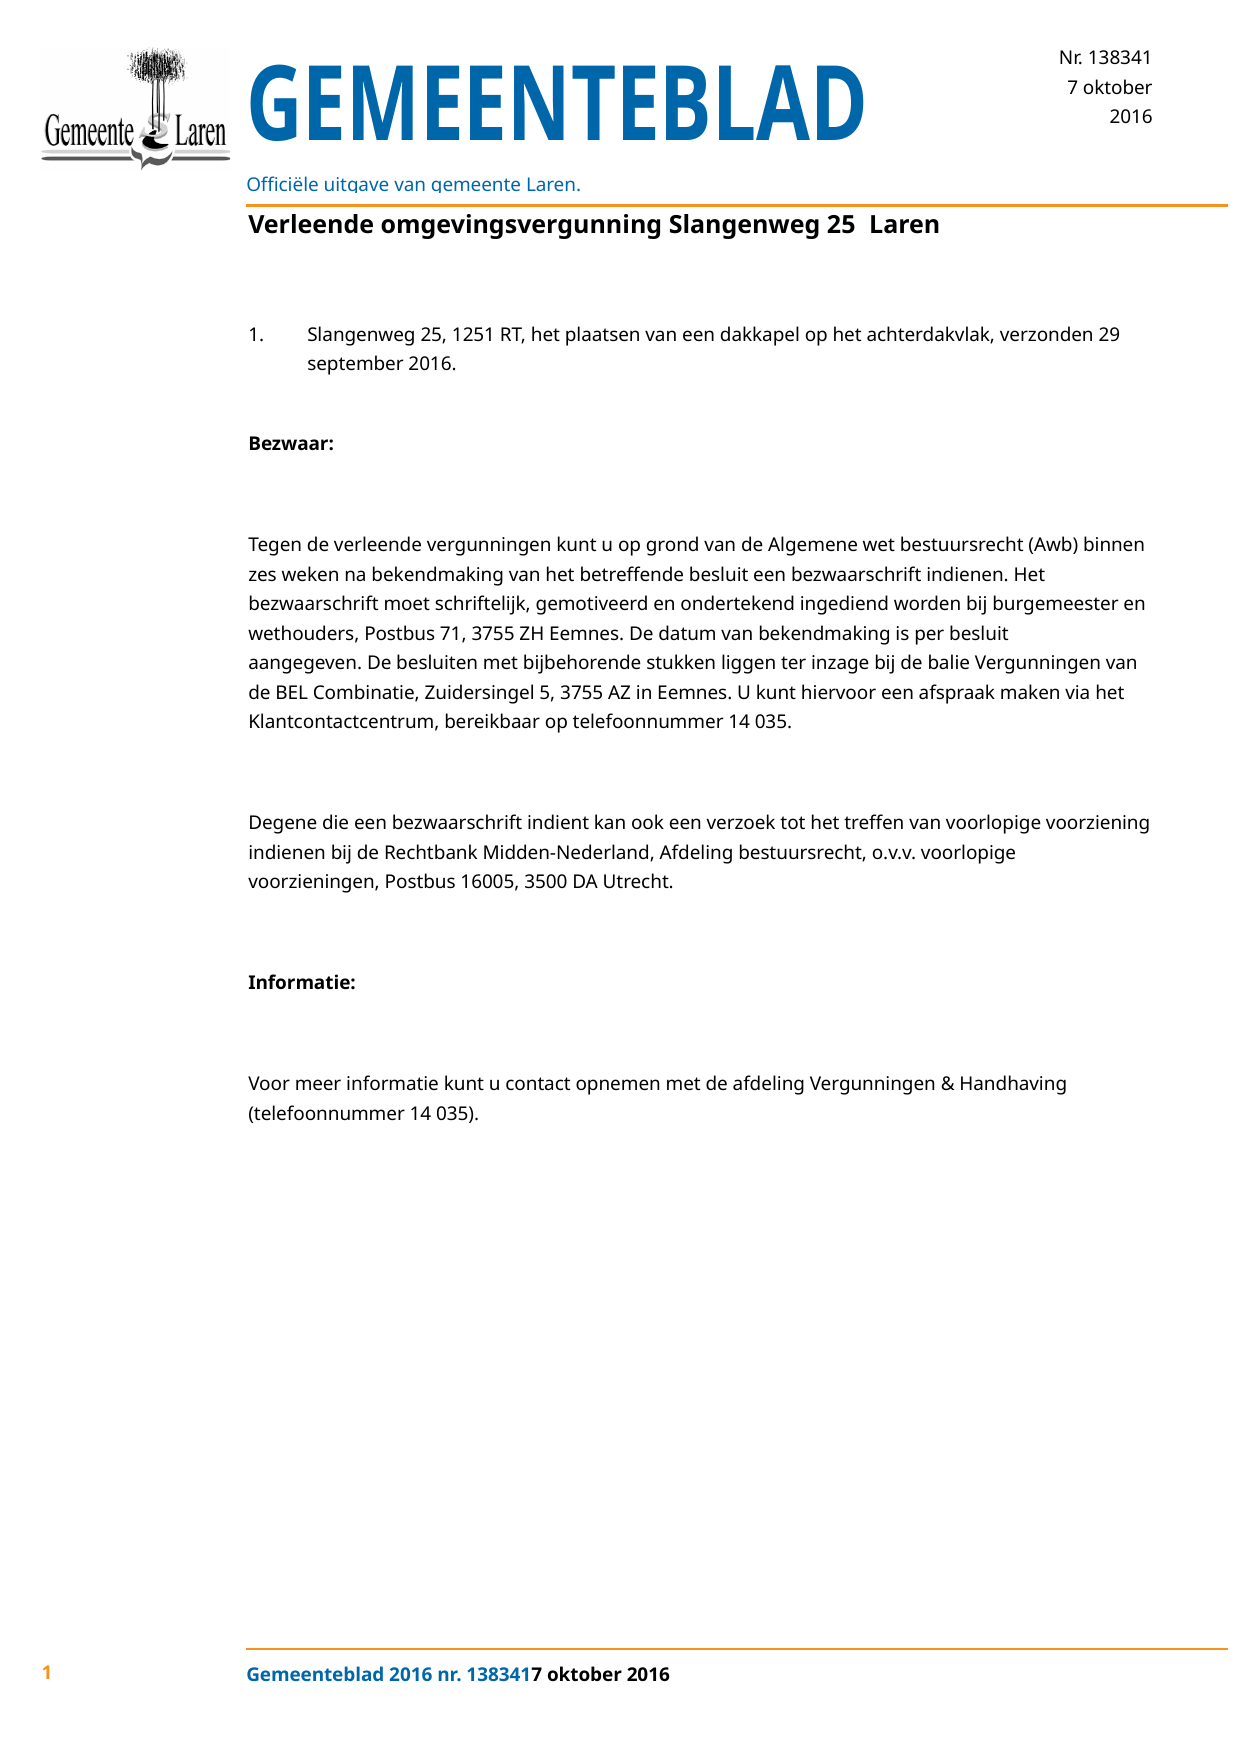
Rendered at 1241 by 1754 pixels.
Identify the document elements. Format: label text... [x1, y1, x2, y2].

text Verleende omgevingsvergunning Slangenweg 25 Laren [248, 207, 1152, 241]
list Slangenweg 25, 1251 RT, het plaatsen van een dakkapel op het achterdakvlak, verzonden 29 september 2016. [248, 321, 1152, 376]
text Tegen de verleende vergunningen kunt u op grond van de Algemene wet bestuursrecht (Awb) binnen zes weken na bekendmaking van het betreffende besluit een bezwaarschrift indienen. Het bezwaarschrift moet schriftelijk, gemotiveerd en ondertekend ingediend worden bij burgemeester en wethouders, Postbus 71, 3755 ZH Eemnes. De datum van bekendmaking is per besluit aangegeven. De besluiten met bijbehorende stukken liggen ter inzage bij de balie Vergunningen van de BEL Combinatie, Zuidersingel 5, 3755 AZ in Eemnes. U kunt hiervoor een afspraak maken via het Klantcontactcentrum, bereikbaar op telefoonnummer 14 035. [248, 531, 1152, 734]
text Bezwaar: [248, 430, 1152, 456]
text Informatie: [248, 969, 1152, 995]
picture [41, 47, 231, 172]
text Degene die een bezwaarschrift indient kan ook een verzoek tot het treffen van voorlopige voorziening indienen bij de Rechtbank Midden-Nederland, Afdeling bestuursrecht, o.v.v. voorlopige voorzieningen, Postbus 16005, 3500 DA Utrecht. [248, 809, 1152, 894]
text Voor meer informatie kunt u contact opnemen met de afdeling Vergunningen & Handhaving (telefoonnummer 14 035). [248, 1070, 1152, 1126]
